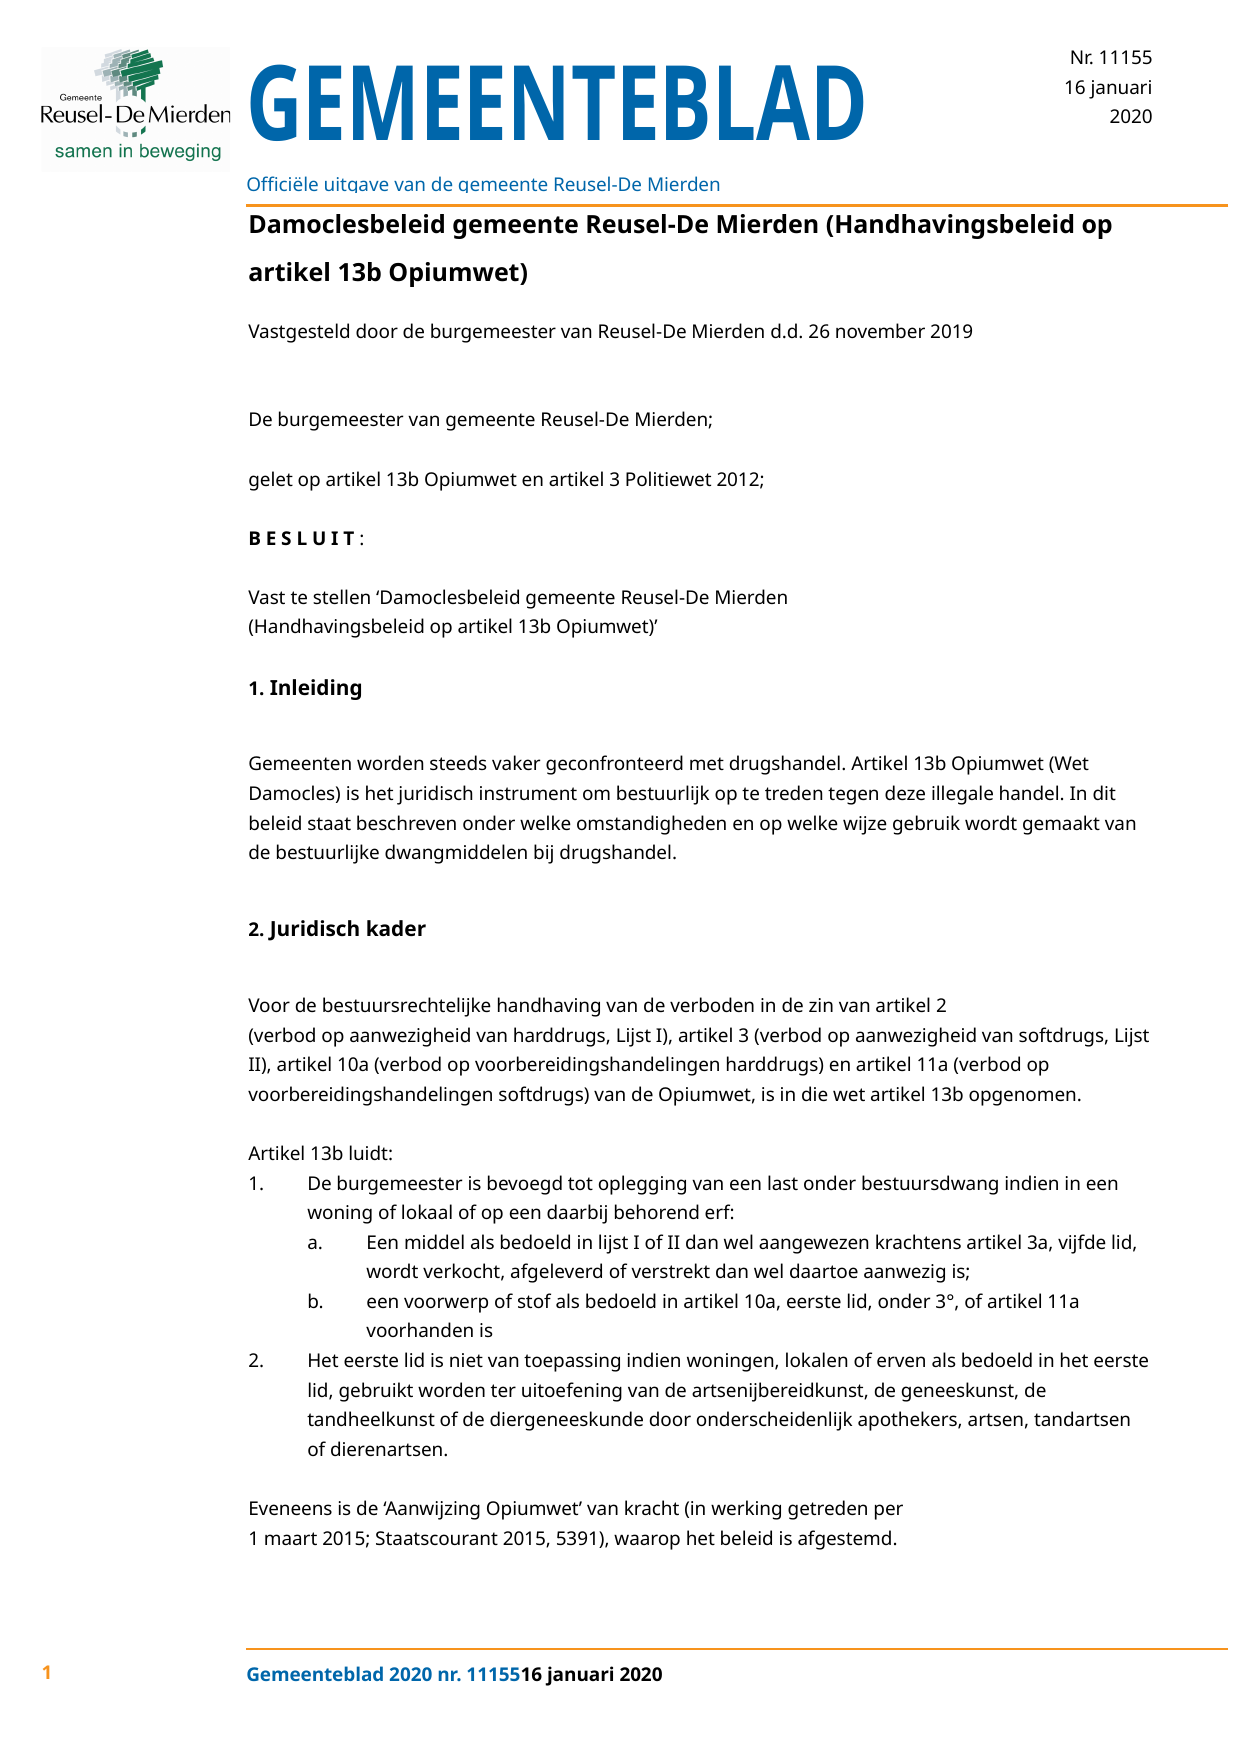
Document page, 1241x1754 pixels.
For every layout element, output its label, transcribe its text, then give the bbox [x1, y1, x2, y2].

text (verbod op aanwezigheid van harddrugs, Lijst I), artikel 3 (verbod op aanwezigheid van softdrugs, Lijst II), artikel 10a (verbod op voorbereidingshandelingen harddrugs) en artikel 11a (verbod op voorbereidingshandelingen softdrugs) van de Opiumwet, is in die wet artikel 13b opgenomen. [248, 1022, 1152, 1107]
list een voorwerp of stof als bedoeld in artikel 10a, eerste lid, onder 3°, of artikel 11a voorhanden is [307, 1288, 1152, 1343]
text Damoclesbeleid gemeente Reusel-De Mierden (Handhavingsbeleid op artikel 13b Opiumwet) [248, 207, 1152, 288]
text 1 maart 2015; Staatscourant 2015, 5391), waarop het beleid is afgestemd. [248, 1525, 1152, 1551]
text Eveneens is de ‘Aanwijzing Opiumwet’ van kracht (in werking getreden per [248, 1495, 1152, 1521]
list Een middel als bedoeld in lijst I of II dan wel aangewezen krachtens artikel 3a, vijfde lid, wordt verkocht, afgeleverd of verstrekt dan wel daartoe aanwezig is; [307, 1229, 1152, 1284]
text 2. Juridisch kader [248, 914, 1152, 943]
text Gemeenten worden steeds vaker geconfronteerd met drugshandel. Artikel 13b Opiumwet (Wet Damocles) is het juridisch instrument om bestuurlijk op te treden tegen deze illegale handel. In dit beleid staat beschreven onder welke omstandigheden en op welke wijze gebruik wordt gemaakt van de bestuurlijke dwangmiddelen bij drugshandel. [248, 751, 1152, 865]
picture [41, 47, 231, 172]
list De burgemeester is bevoegd tot oplegging van een last onder bestuursdwang indien in een woning of lokaal of op een daarbij behorend erf: [248, 1170, 1152, 1225]
text Vastgesteld door de burgemeester van Reusel-De Mierden d.d. 26 november 2019 [248, 318, 1152, 344]
list Het eerste lid is niet van toepassing indien woningen, lokalen of erven als bedoeld in het eerste lid, gebruikt worden ter uitoefening van de artsenijbereidkunst, de geneeskunst, de tandheelkunst of de diergeneeskunde door onderscheidenlijk apothekers, artsen, tandartsen of dierenartsen. [248, 1347, 1152, 1462]
text Artikel 13b luidt: [248, 1140, 1152, 1166]
text Voor de bestuursrechtelijke handhaving van de verboden in de zin van artikel 2 [248, 992, 1152, 1018]
text De burgemeester van gemeente Reusel-De Mierden; [248, 407, 1152, 432]
text B E S L U I T : [248, 525, 1152, 551]
text Vast te stellen ‘Damoclesbeleid gemeente Reusel-De Mierden [248, 584, 1152, 610]
text 1. Inleiding [248, 673, 1152, 701]
text (Handhavingsbeleid op artikel 13b Opiumwet)’ [248, 614, 1152, 639]
text gelet op artikel 13b Opiumwet en artikel 3 Politiewet 2012; [248, 466, 1152, 492]
